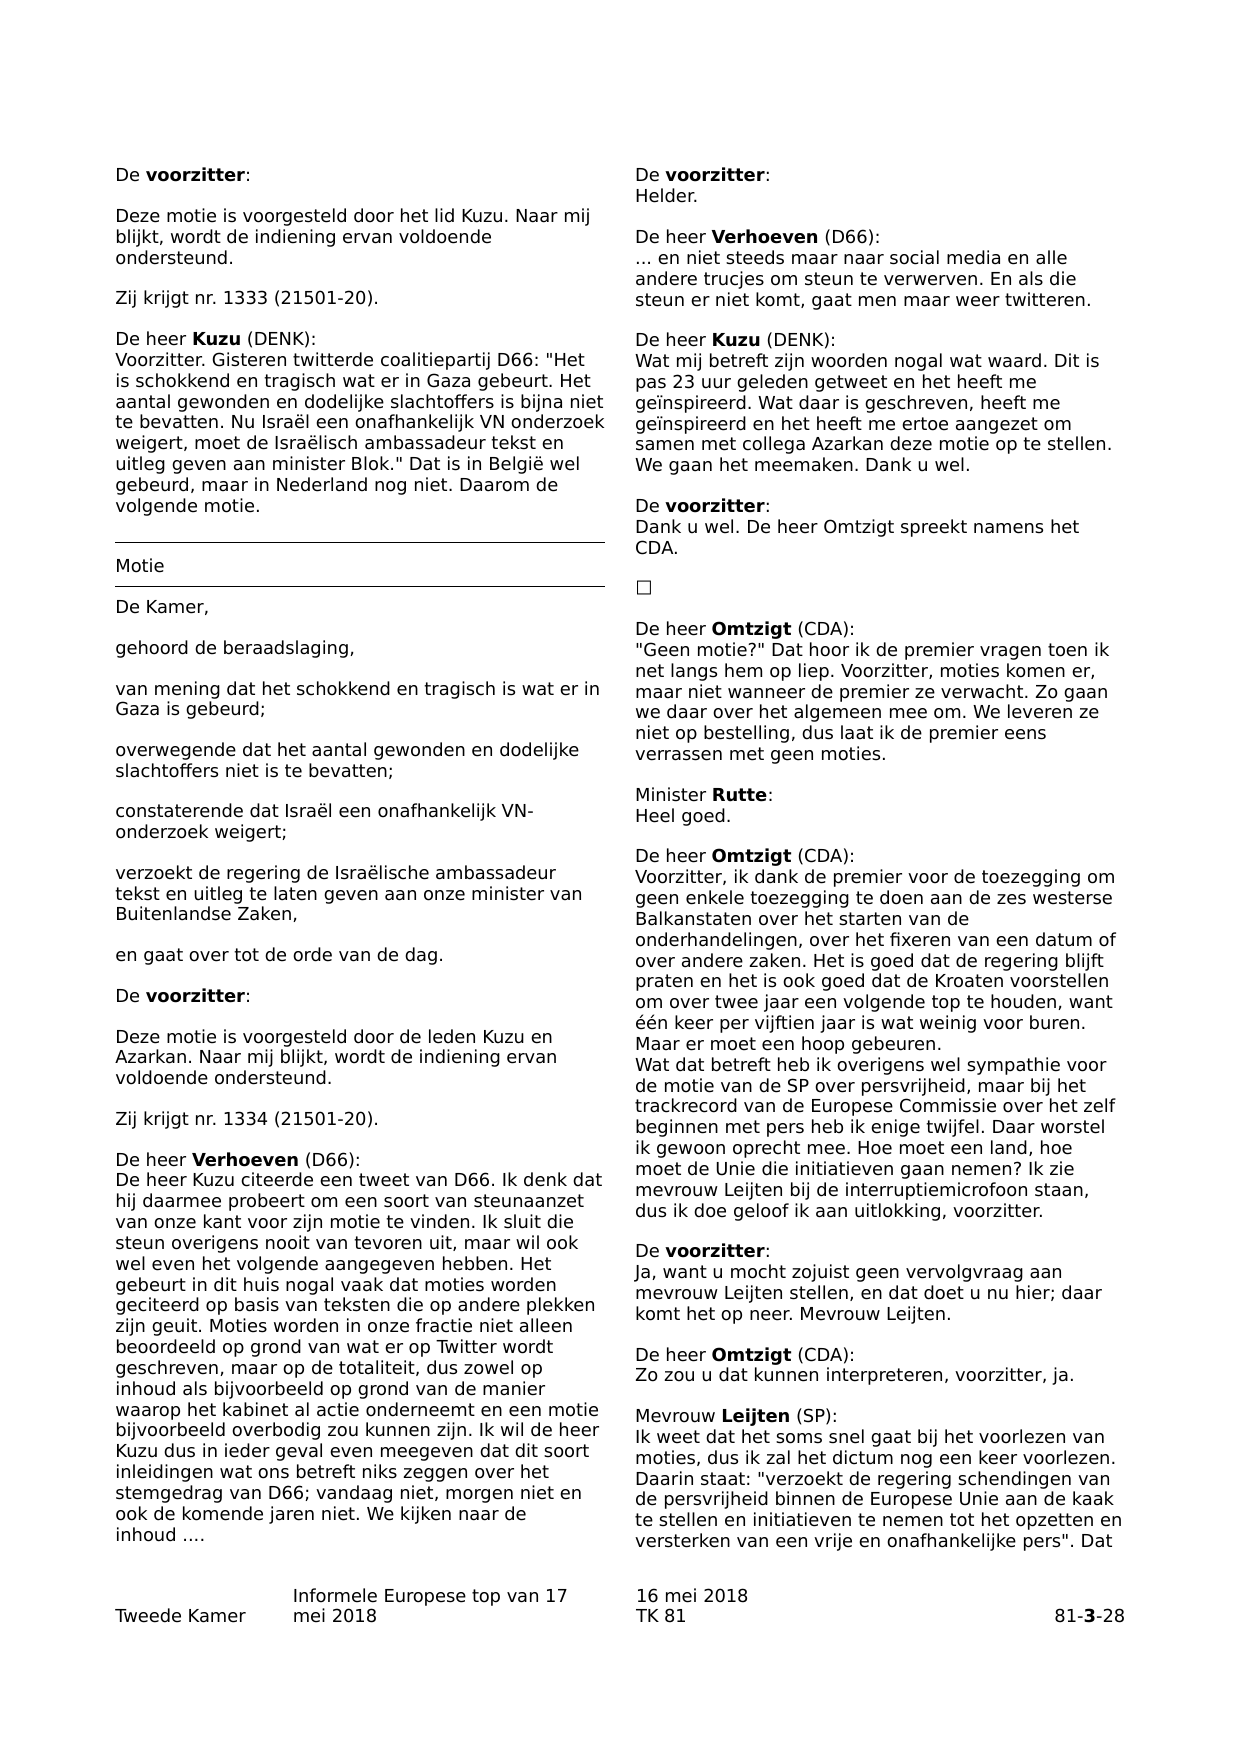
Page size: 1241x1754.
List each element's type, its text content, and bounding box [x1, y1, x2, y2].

text ... en niet steeds maar naar social media en alle andere trucjes om steun te verwerven. En als die steun er niet komt, gaat men maar weer twitteren. [635, 248, 1125, 310]
text De voorzitter: [115, 986, 605, 1006]
text De voorzitter: [635, 496, 1125, 517]
text De heer Omtzigt (CDA): [635, 619, 1125, 640]
text Deze motie is voorgesteld door het lid Kuzu. Naar mij blijkt, wordt de indiening ervan voldoende ondersteund. [115, 206, 605, 268]
text De voorzitter: [635, 1241, 1125, 1262]
text Wat dat betreft heb ik overigens wel sympathie voor de motie van de SP over persvrijheid, maar bij het trackrecord van de Europese Commissie over het zelf beginnen met pers heb ik enige twijfel. Daar worstel ik gewoon oprecht mee. Hoe moet een land, hoe moet de Unie die initiatieven gaan nemen? Ik zie mevrouw Leijten bij de interruptiemicrofoon staan, dus ik doe geloof ik aan uitlokking, voorzitter. [635, 1054, 1125, 1221]
text Voorzitter, ik dank de premier voor de toezegging om geen enkele toezegging te doen aan de zes westerse Balkanstaten over het starten van de onderhandelingen, over het fixeren van een datum of over andere zaken. Het is goed dat de regering blijft praten en het is ook goed dat de Kroaten voorstellen om over twee jaar een volgende top te houden, want één keer per vijftien jaar is wat weinig voor buren. Maar er moet een hoop gebeuren. [635, 867, 1125, 1054]
text Helder. [635, 186, 1125, 207]
text De heer Verhoeven (D66): [115, 1149, 605, 1170]
text ⬜ [635, 578, 1125, 599]
text van mening dat het schokkend en tragisch is wat er in Gaza is gebeurd; [115, 678, 605, 720]
text gehoord de beraadslaging, [115, 638, 605, 658]
text Minister Rutte: [635, 785, 1125, 805]
text Heel goed. [635, 805, 1125, 826]
text en gaat over tot de orde van de dag. [115, 945, 605, 966]
text "Geen motie?" Dat hoor ik de premier vragen toen ik net langs hem op liep. Voorzitter, moties komen er, maar niet wanneer de premier ze verwacht. Zo gaan we daar over het algemeen mee om. We leveren ze niet op bestelling, dus laat ik de premier eens verrassen met geen moties. [635, 640, 1125, 765]
text Deze motie is voorgesteld door de leden Kuzu en Azarkan. Naar mij blijkt, wordt de indiening ervan voldoende ondersteund. [115, 1026, 605, 1089]
text Zij krijgt nr. 1333 (21501-20). [115, 288, 605, 309]
text De voorzitter: [635, 165, 1125, 186]
text Ja, want u mocht zojuist geen vervolgvraag aan mevrouw Leijten stellen, en dat doet u nu hier; daar komt het op neer. Mevrouw Leijten. [635, 1262, 1125, 1324]
text Zo zou u dat kunnen interpreteren, voorzitter, ja. [635, 1365, 1125, 1386]
text overwegende dat het aantal gewonden en dodelijke slachtoffers niet is te bevatten; [115, 740, 605, 781]
text De heer Omtzigt (CDA): [635, 1344, 1125, 1365]
text De heer Kuzu (DENK): [115, 329, 605, 350]
text De heer Kuzu (DENK): [635, 330, 1125, 351]
text De voorzitter: [115, 165, 605, 186]
text De heer Omtzigt (CDA): [635, 846, 1125, 867]
text De Kamer, [115, 597, 605, 618]
text Ik weet dat het soms snel gaat bij het voorlezen van moties, dus ik zal het dictum nog een keer voorlezen. Daarin staat: "verzoekt de regering schendingen van de persvrijheid binnen de Europese Unie aan de kaak te stellen en initiatieven te nemen tot het opzetten en versterken van een vrije en onafhankelijke pers". Dat [635, 1427, 1125, 1552]
text Mevrouw Leijten (SP): [635, 1406, 1125, 1427]
text Motie [115, 556, 605, 577]
text verzoekt de regering de Israëlische ambassadeur tekst en uitleg te laten geven aan onze minister van Buitenlandse Zaken, [115, 863, 605, 925]
text Wat mij betreft zijn woorden nogal wat waard. Dit is pas 23 uur geleden getweet en het heeft me geïnspireerd. Wat daar is geschreven, heeft me geïnspireerd en het heeft me ertoe aangezet om samen met collega Azarkan deze motie op te stellen. We gaan het meemaken. Dank u wel. [635, 351, 1125, 476]
text De heer Verhoeven (D66): [635, 227, 1125, 248]
text constaterende dat Israël een onafhankelijk VN-onderzoek weigert; [115, 801, 605, 843]
text De heer Kuzu citeerde een tweet van D66. Ik denk dat hij daarmee probeert om een soort van steunaanzet van onze kant voor zijn motie te vinden. Ik sluit die steun overigens nooit van tevoren uit, maar wil ook wel even het volgende aangegeven hebben. Het gebeurt in dit huis nogal vaak dat moties worden geciteerd op basis van teksten die op andere plekken zijn geuit. Moties worden in onze fractie niet alleen beoordeeld op grond van wat er op Twitter wordt geschreven, maar op de totaliteit, dus zowel op inhoud als bijvoorbeeld op grond van de manier waarop het kabinet al actie onderneemt en een motie bijvoorbeeld overbodig zou kunnen zijn. Ik wil de heer Kuzu dus in ieder geval even meegeven dat dit soort inleidingen wat ons betreft niks zeggen over het stemgedrag van D66; vandaag niet, morgen niet en ook de komende jaren niet. We kijken naar de inhoud .... [115, 1170, 605, 1545]
text Dank u wel. De heer Omtzigt spreekt namens het CDA. [635, 517, 1125, 558]
text Voorzitter. Gisteren twitterde coalitiepartij D66: "Het is schokkend en tragisch wat er in Gaza gebeurt. Het aantal gewonden en dodelijke slachtoffers is bijna niet te bevatten. Nu Israël een onafhankelijk VN onderzoek weigert, moet de Israëlisch ambassadeur tekst en uitleg geven aan minister Blok." Dat is in België wel gebeurd, maar in Nederland nog niet. Daarom de volgende motie. [115, 350, 605, 516]
text Zij krijgt nr. 1334 (21501-20). [115, 1109, 605, 1129]
